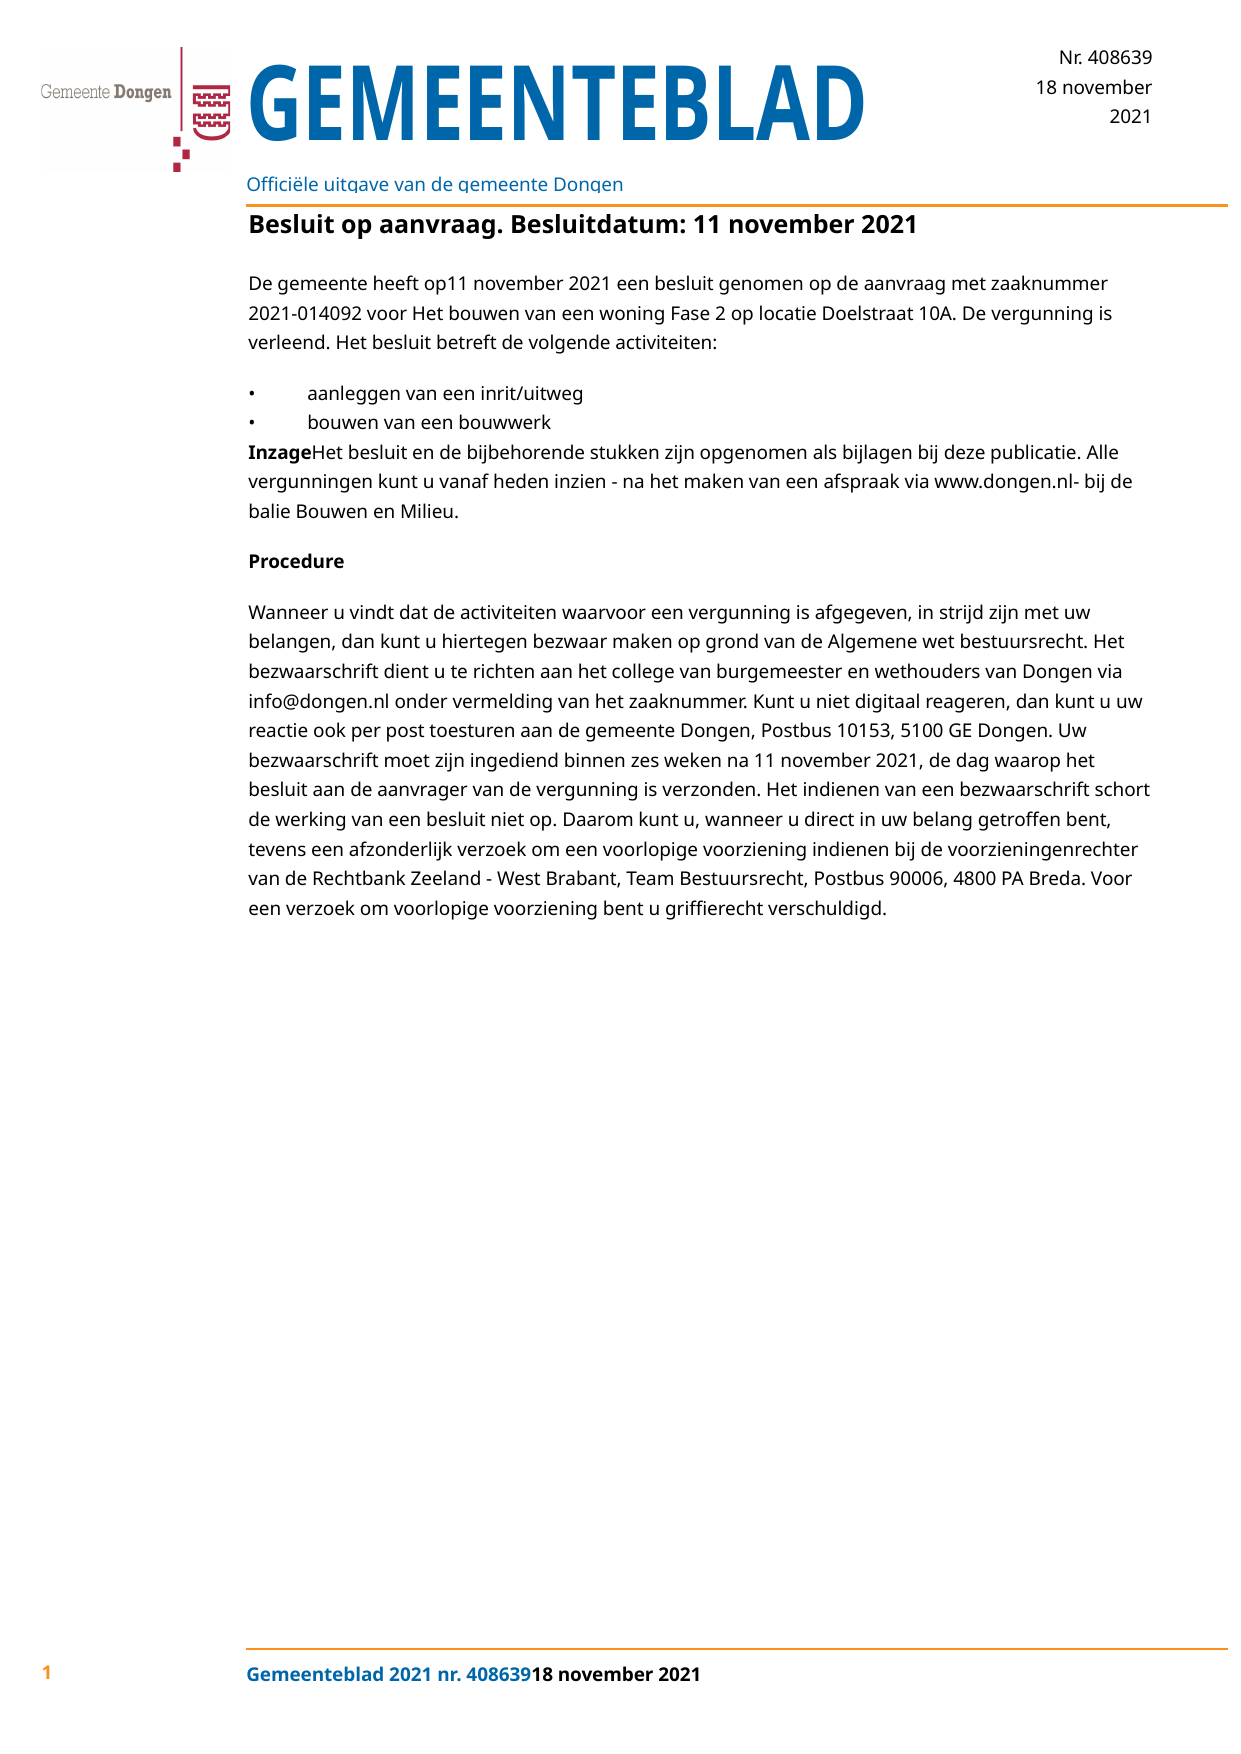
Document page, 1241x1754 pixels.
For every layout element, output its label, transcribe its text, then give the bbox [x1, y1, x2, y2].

text Wanneer u vindt dat de activiteiten waarvoor een vergunning is afgegeven, in strijd zijn met uw belangen, dan kunt u hiertegen bezwaar maken op grond van de Algemene wet bestuursrecht. Het bezwaarschrift dient u te richten aan het college van burgemeester en wethouders van Dongen via info@dongen.nl onder vermelding van het zaaknummer. Kunt u niet digitaal reageren, dan kunt u uw reactie ook per post toesturen aan de gemeente Dongen, Postbus 10153, 5100 GE Dongen. Uw bezwaarschrift moet zijn ingediend binnen zes weken na 11 november 2021, de dag waarop het besluit aan de aanvrager van de vergunning is verzonden. Het indienen van een bezwaarschrift schort de werking van een besluit niet op. Daarom kunt u, wanneer u direct in uw belang getroffen bent, tevens een afzonderlijk verzoek om een voorlopige voorziening indienen bij de voorzieningenrechter van de Rechtbank Zeeland - West Brabant, Team Bestuursrecht, Postbus 90006, 4800 PA Breda. Voor een verzoek om voorlopige voorziening bent u griffierecht verschuldigd. [248, 599, 1152, 921]
text Besluit op aanvraag. Besluitdatum: 11 november 2021 [248, 207, 1152, 241]
list bouwen van een bouwwerk [248, 409, 1152, 435]
text InzageHet besluit en de bijbehorende stukken zijn opgenomen als bijlagen bij deze publicatie. Alle vergunningen kunt u vanaf heden inzien - na het maken van een afspraak via www.dongen.nl- bij de balie Bouwen en Milieu. [248, 439, 1152, 524]
text Procedure [248, 549, 1152, 574]
picture [41, 47, 231, 172]
text De gemeente heeft op11 november 2021 een besluit genomen op de aanvraag met zaaknummer 2021-014092 voor Het bouwen van een woning Fase 2 op locatie Doelstraat 10A. De vergunning is verleend. Het besluit betreft de volgende activiteiten: [248, 270, 1152, 355]
list aanleggen van een inrit/uitweg [248, 380, 1152, 406]
